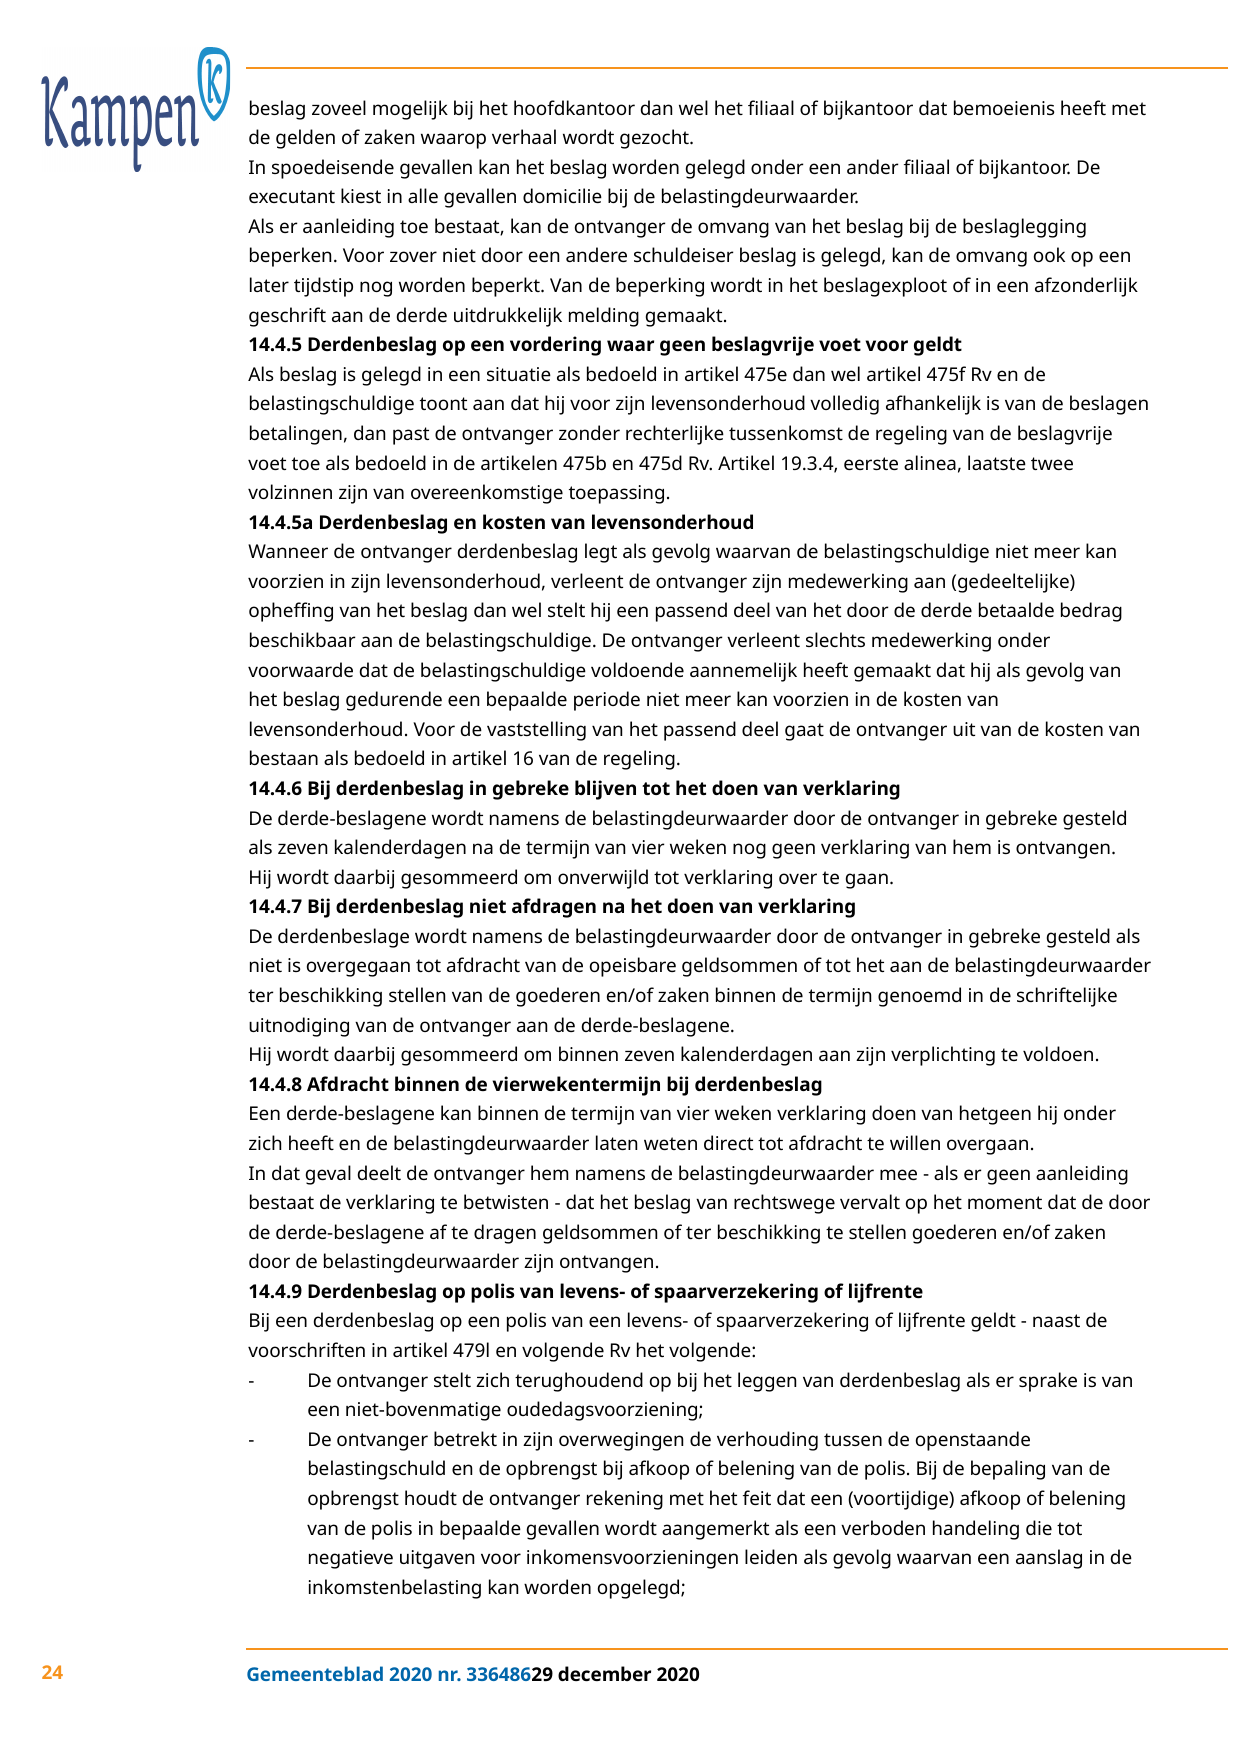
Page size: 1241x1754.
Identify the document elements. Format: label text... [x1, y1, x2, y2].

text 14.4.6 Bij derdenbeslag in gebreke blijven tot het doen van verklaring [248, 775, 1152, 801]
text Als beslag is gelegd in een situatie als bedoeld in artikel 475e dan wel artikel 475f Rv en de belastingschuldige toont aan dat hij voor zijn levensonderhoud volledig afhankelijk is van de beslagen betalingen, dan past de ontvanger zonder rechterlijke tussenkomst de regeling van de beslagvrije voet toe als bedoeld in de artikelen 475b en 475d Rv. Artikel 19.3.4, eerste alinea, laatste twee volzinnen zijn van overeenkomstige toepassing. [248, 361, 1152, 505]
text 14.4.5a Derdenbeslag en kosten van levensonderhoud [248, 509, 1152, 535]
text De derdenbeslage wordt namens de belastingdeurwaarder door de ontvanger in gebreke gesteld als niet is overgegaan tot afdracht van de opeisbare geldsommen of tot het aan de belastingdeurwaarder ter beschikking stellen van de goederen en/of zaken binnen de termijn genoemd in de schriftelijke uitnodiging van de ontvanger aan de derde-beslagene. [248, 923, 1152, 1038]
text Als er aanleiding toe bestaat, kan de ontvanger de omvang van het beslag bij de beslaglegging beperken. Voor zover niet door een andere schuldeiser beslag is gelegd, kan de omvang ook op een later tijdstip nog worden beperkt. Van de beperking wordt in het beslagexploot of in een afzonderlijk geschrift aan de derde uitdrukkelijk melding gemaakt. [248, 213, 1152, 328]
text Een derde-beslagene kan binnen de termijn van vier weken verklaring doen van hetgeen hij onder zich heeft en de belastingdeurwaarder laten weten direct tot afdracht te willen overgaan. [248, 1101, 1152, 1156]
text 14.4.7 Bij derdenbeslag niet afdragen na het doen van verklaring [248, 893, 1152, 919]
text Bij een derdenbeslag op een polis van een levens- of spaarverzekering of lijfrente geldt - naast de voorschriften in artikel 479l en volgende Rv het volgende: [248, 1308, 1152, 1363]
text De derde-beslagene wordt namens de belastingdeurwaarder door de ontvanger in gebreke gesteld als zeven kalenderdagen na de termijn van vier weken nog geen verklaring van hem is ontvangen. [248, 805, 1152, 860]
text Wanneer de ontvanger derdenbeslag legt als gevolg waarvan de belastingschuldige niet meer kan voorzien in zijn levensonderhoud, verleent de ontvanger zijn medewerking aan (gedeeltelijke) opheffing van het beslag dan wel stelt hij een passend deel van het door de derde betaalde bedrag beschikbaar aan de belastingschuldige. De ontvanger verleent slechts medewerking onder voorwaarde dat de belastingschuldige voldoende aannemelijk heeft gemaakt dat hij als gevolg van het beslag gedurende een bepaalde periode niet meer kan voorzien in de kosten van levensonderhoud. Voor de vaststelling van het passend deel gaat de ontvanger uit van de kosten van bestaan als bedoeld in artikel 16 van de regeling. [248, 538, 1152, 771]
text Hij wordt daarbij gesommeerd om onverwijld tot verklaring over te gaan. [248, 864, 1152, 890]
text 14.4.8 Afdracht binnen de vierwekentermijn bij derdenbeslag [248, 1071, 1152, 1097]
picture [41, 47, 231, 172]
text In dat geval deelt de ontvanger hem namens de belastingdeurwaarder mee - als er geen aanleiding bestaat de verklaring te betwisten - dat het beslag van rechtswege vervalt op het moment dat de door de derde-beslagene af te dragen geldsommen of ter beschikking te stellen goederen en/of zaken door de belastingdeurwaarder zijn ontvangen. [248, 1160, 1152, 1274]
list De ontvanger betrekt in zijn overwegingen de verhouding tussen de openstaande belastingschuld en de opbrengst bij afkoop of belening van de polis. Bij de bepaling van de opbrengst houdt de ontvanger rekening met het feit dat een (voortijdige) afkoop of belening van de polis in bepaalde gevallen wordt aangemerkt als een verboden handeling die tot negatieve uitgaven voor inkomensvoorzieningen leiden als gevolg waarvan een aanslag in de inkomstenbelasting kan worden opgelegd; [248, 1426, 1152, 1600]
list De ontvanger stelt zich terughoudend op bij het leggen van derdenbeslag als er sprake is van een niet-bovenmatige oudedagsvoorziening; [248, 1367, 1152, 1422]
text 14.4.9 Derdenbeslag op polis van levens- of spaarverzekering of lijfrente [248, 1278, 1152, 1304]
text Hij wordt daarbij gesommeerd om binnen zeven kalenderdagen aan zijn verplichting te voldoen. [248, 1041, 1152, 1067]
text 14.4.5 Derdenbeslag op een vordering waar geen beslagvrije voet voor geldt [248, 331, 1152, 357]
text In spoedeisende gevallen kan het beslag worden gelegd onder een ander filiaal of bijkantoor. De executant kiest in alle gevallen domicilie bij de belastingdeurwaarder. [248, 154, 1152, 209]
text beslag zoveel mogelijk bij het hoofdkantoor dan wel het filiaal of bijkantoor dat bemoeienis heeft met de gelden of zaken waarop verhaal wordt gezocht. [248, 95, 1152, 150]
